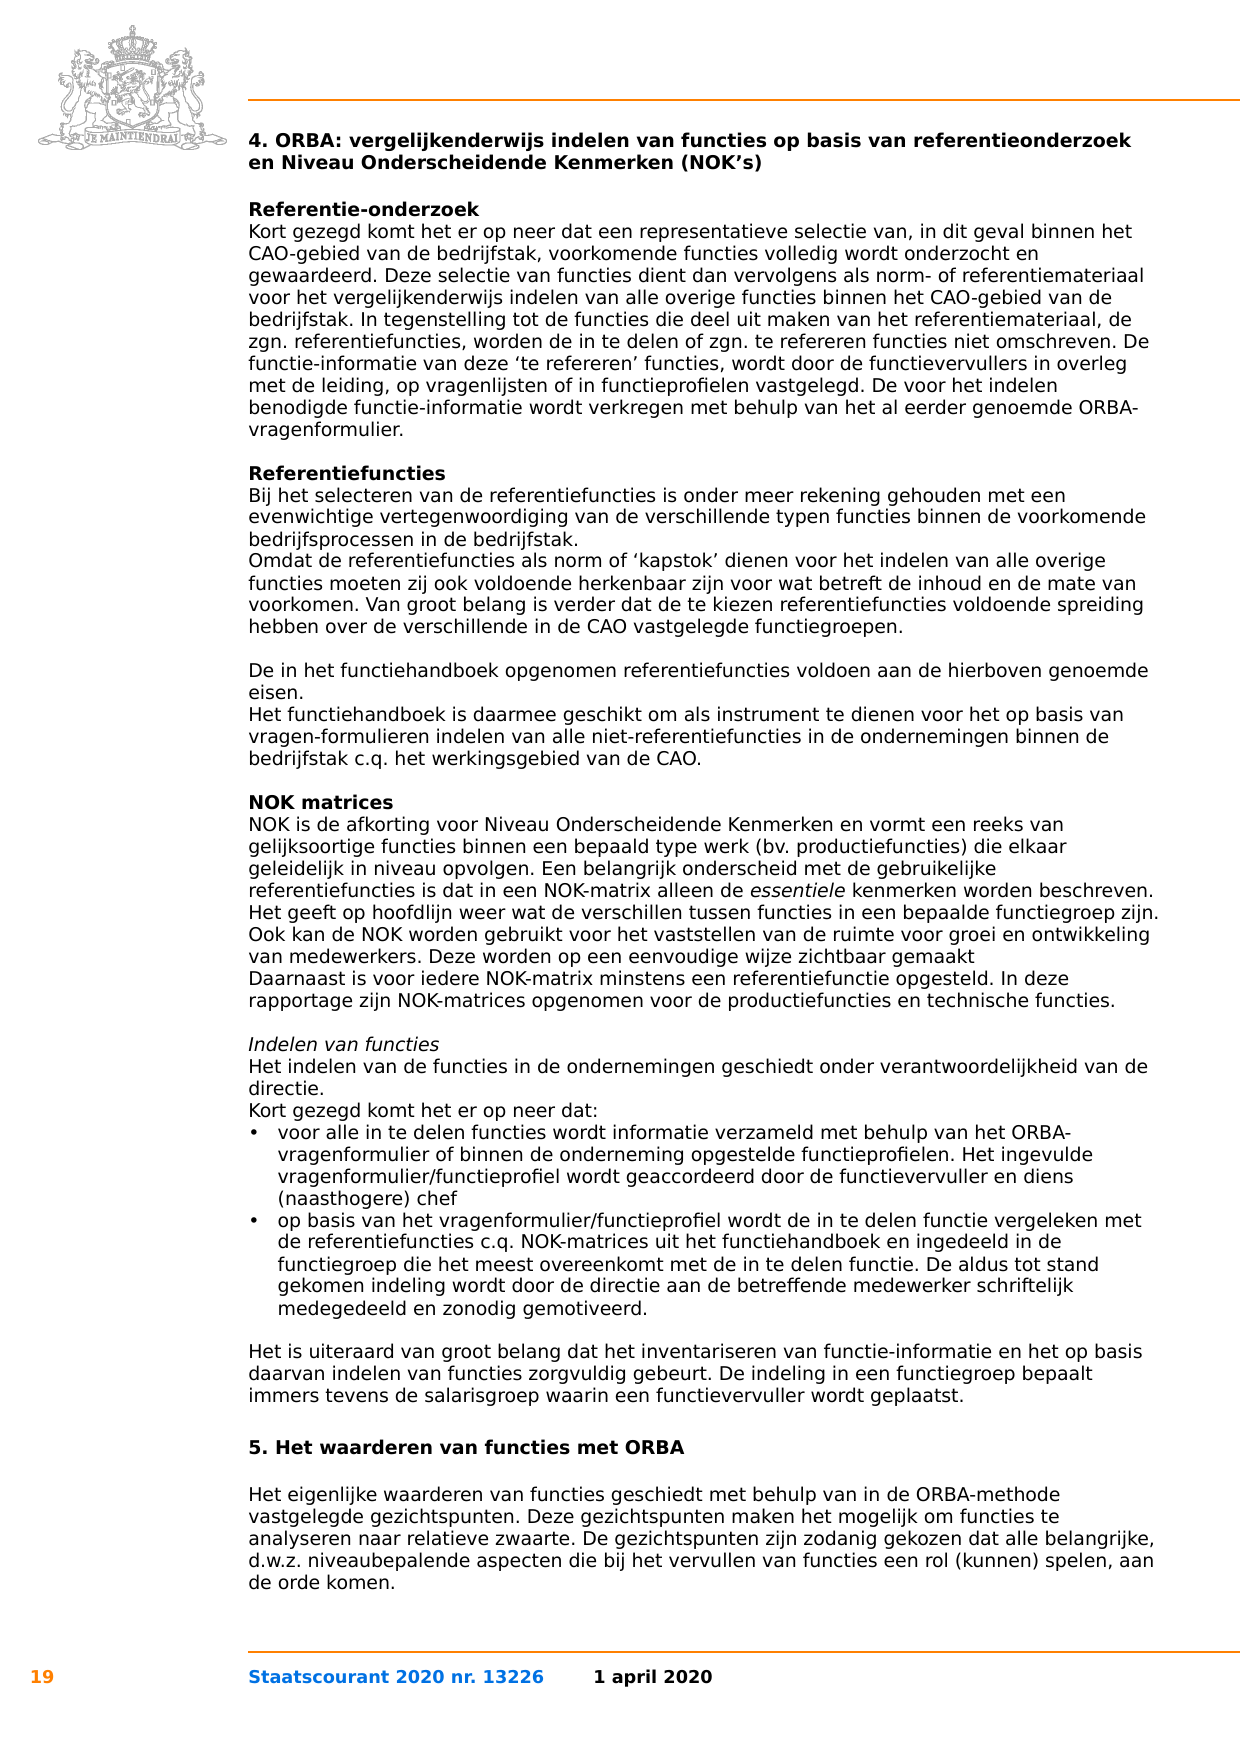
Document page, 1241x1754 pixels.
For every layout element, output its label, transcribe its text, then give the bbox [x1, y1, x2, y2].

text Het indelen van de functies in de ondernemingen geschiedt onder verantwoordelijkheid van de directie. [248, 1056, 1163, 1099]
text • voor alle in te delen functies wordt informatie verzameld met behulp van het ORBA-vragenformulier of binnen de onderneming opgestelde functieprofielen. Het ingevulde vragenformulier/functieprofiel wordt geaccordeerd door de functievervuller en diens (naasthogere) chef [248, 1122, 1163, 1209]
text Referentiefuncties [248, 462, 1163, 484]
text Het functiehandboek is daarmee geschikt om als instrument te dienen voor het op basis van vragen-formulieren indelen van alle niet-referentiefuncties in de ondernemingen binnen de bedrijfstak c.q. het werkingsgebied van de CAO. [248, 704, 1163, 770]
text • op basis van het vragenformulier/functieprofiel wordt de in te delen functie vergeleken met de referentiefuncties c.q. NOK-matrices uit het functiehandboek en ingedeeld in de functiegroep die het meest overeenkomt met de in te delen functie. De aldus tot stand gekomen indeling wordt door de directie aan de betreffende medewerker schriftelijk medegedeeld en zonodig gemotiveerd. [248, 1209, 1163, 1319]
subtitle 4. ORBA: vergelijkenderwijs indelen van functies op basis van referentieonderzoek en Niveau Onderscheidende Kenmerken (NOK’s) [248, 130, 1163, 174]
text De in het functiehandboek opgenomen referentiefuncties voldoen aan de hierboven genoemde eisen. [248, 660, 1163, 704]
text Het is uiteraard van groot belang dat het inventariseren van functie-informatie en het op basis daarvan indelen van functies zorgvuldig gebeurt. De indeling in een functiegroep bepaalt immers tevens de salarisgroep waarin een functievervuller wordt geplaatst. [248, 1341, 1163, 1407]
text Referentie-onderzoek [248, 199, 1163, 221]
text Daarnaast is voor iedere NOK-matrix minstens een referentiefunctie opgesteld. In deze rapportage zijn NOK-matrices opgenomen voor de productiefuncties en technische functies. [248, 968, 1163, 1012]
text NOK matrices [248, 792, 1163, 814]
text Kort gezegd komt het er op neer dat: [248, 1099, 1163, 1122]
text Omdat de referentiefuncties als norm of ‘kapstok’ dienen voor het indelen van alle overige functies moeten zij ook voldoende herkenbaar zijn voor wat betreft de inhoud en de mate van voorkomen. Van groot belang is verder dat de te kiezen referentiefuncties voldoende spreiding hebben over de verschillende in de CAO vastgelegde functiegroepen. [248, 550, 1163, 638]
text Kort gezegd komt het er op neer dat een representatieve selectie van, in dit geval binnen het CAO-gebied van de bedrijfstak, voorkomende functies volledig wordt onderzocht en gewaardeerd. Deze selectie van functies dient dan vervolgens als norm- of referentiemateriaal voor het vergelijkenderwijs indelen van alle overige functies binnen het CAO-gebied van de bedrijfstak. In tegenstelling tot de functies die deel uit maken van het referentiemateriaal, de zgn. referentiefuncties, worden de in te delen of zgn. te refereren functies niet omschreven. De functie-informatie van deze ‘te refereren’ functies, wordt door de functievervullers in overleg met de leiding, op vragenlijsten of in functieprofielen vastgelegd. De voor het indelen benodigde functie-informatie wordt verkregen met behulp van het al eerder genoemde ORBA-vragenformulier. [248, 221, 1163, 441]
text Het eigenlijke waarderen van functies geschiedt met behulp van in de ORBA-methode vastgelegde gezichtspunten. Deze gezichtspunten maken het mogelijk om functies te analyseren naar relatieve zwaarte. De gezichtspunten zijn zodanig gekozen dat alle belangrijke, d.w.z. niveaubepalende aspecten die bij het vervullen van functies een rol (kunnen) spelen, aan de orde komen. [248, 1484, 1163, 1594]
text Bij het selecteren van de referentiefuncties is onder meer rekening gehouden met een evenwichtige vertegenwoordiging van de verschillende typen functies binnen de voorkomende bedrijfsprocessen in de bedrijfstak. [248, 484, 1163, 550]
text Indelen van functies [248, 1034, 1163, 1056]
subtitle 5. Het waarderen van functies met ORBA [248, 1437, 1163, 1459]
text NOK is de afkorting voor Niveau Onderscheidende Kenmerken en vormt een reeks van gelijksoortige functies binnen een bepaald type werk (bv. productiefuncties) die elkaar geleidelijk in niveau opvolgen. Een belangrijk onderscheid met de gebruikelijke referentiefuncties is dat in een NOK-matrix alleen de essentiele kenmerken worden beschreven. Het geeft op hoofdlijn weer wat de verschillen tussen functies in een bepaalde functiegroep zijn. Ook kan de NOK worden gebruikt voor het vaststellen van de ruimte voor groei en ontwikkeling van medewerkers. Deze worden op een eenvoudige wijze zichtbaar gemaakt [248, 814, 1163, 968]
picture [38, 25, 227, 150]
